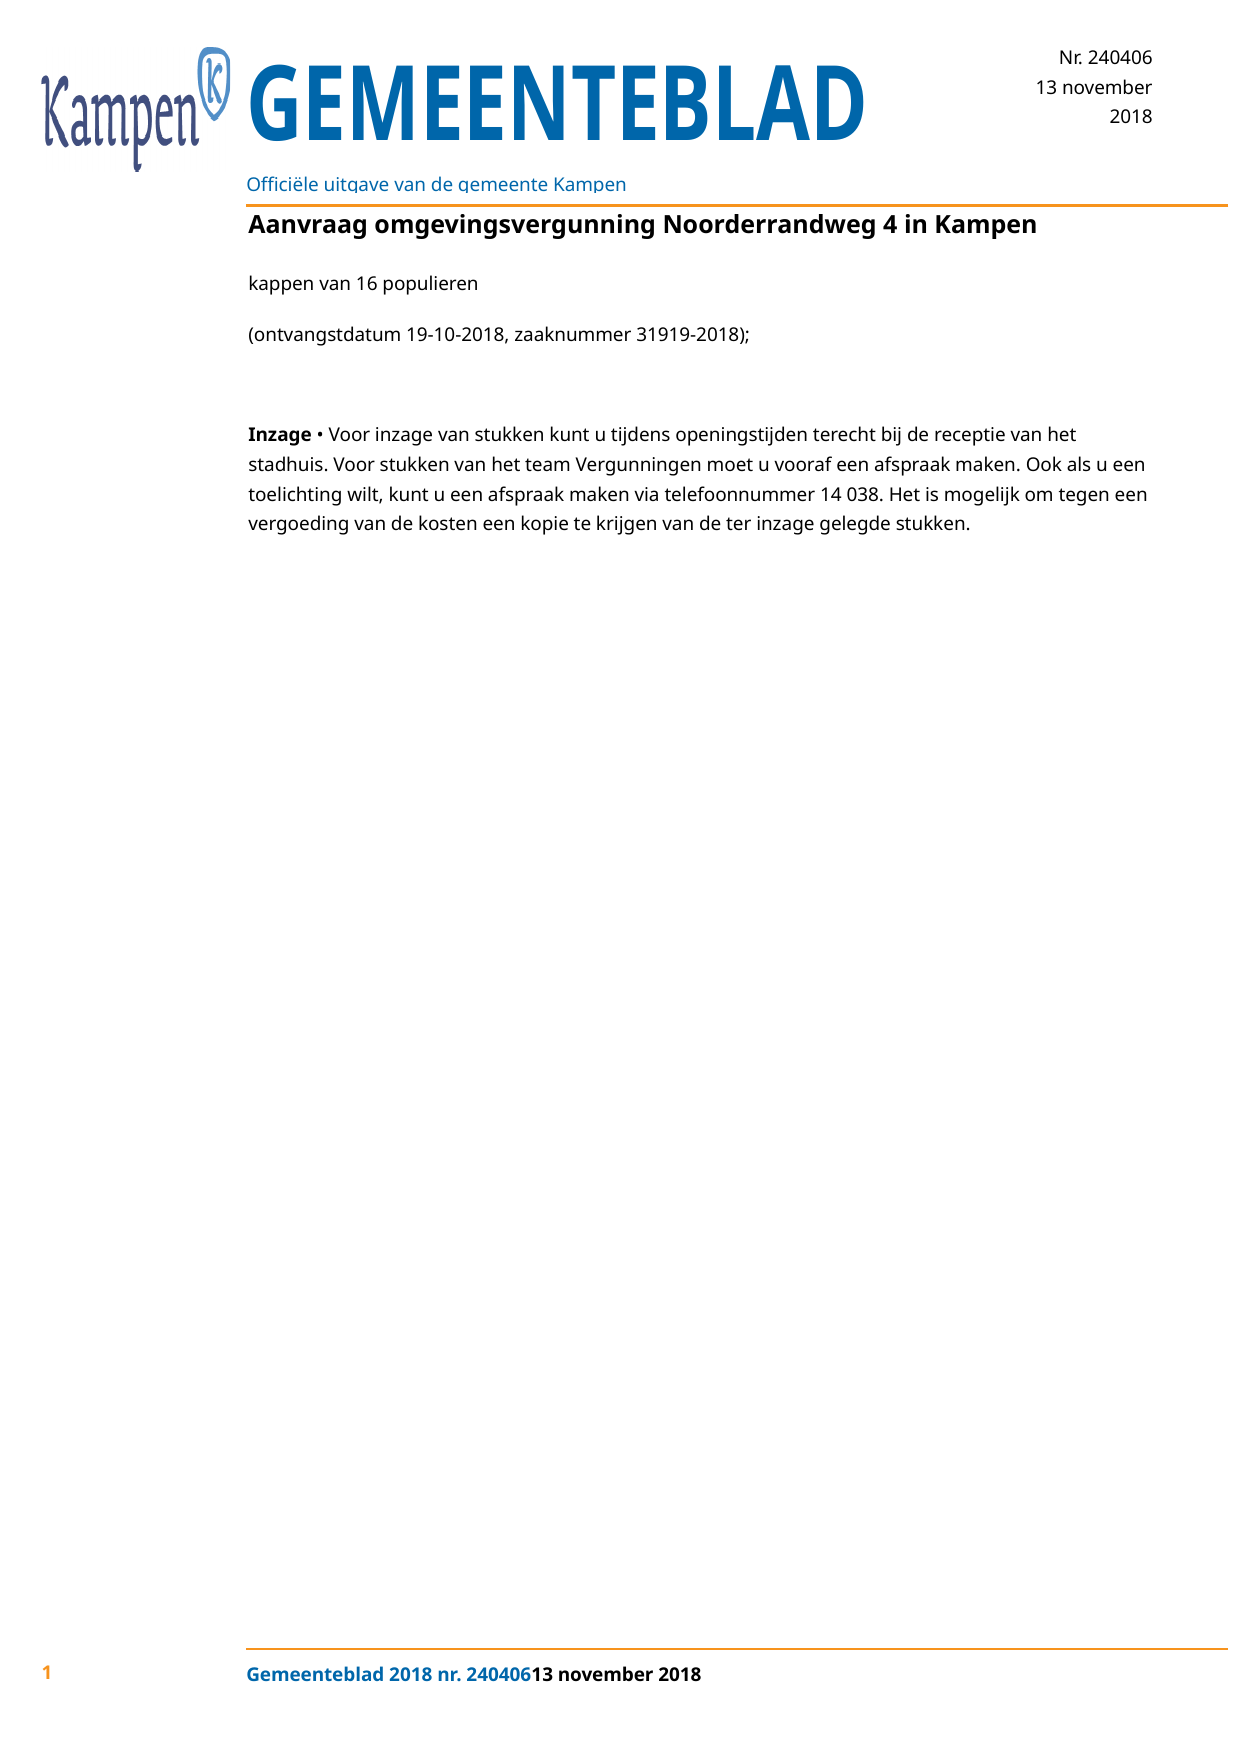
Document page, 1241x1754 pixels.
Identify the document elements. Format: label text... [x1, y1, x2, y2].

text Aanvraag omgevingsvergunning Noorderrandweg 4 in Kampen [248, 207, 1152, 241]
picture [41, 47, 231, 172]
text kappen van 16 populieren [248, 270, 1152, 296]
text Inzage • Voor inzage van stukken kunt u tijdens openingstijden terecht bij de receptie van het stadhuis. Voor stukken van het team Vergunningen moet u vooraf een afspraak maken. Ook als u een toelichting wilt, kunt u een afspraak maken via telefoonnummer 14 038. Het is mogelijk om tegen een vergoeding van de kosten een kopie te krijgen van de ter inzage gelegde stukken. [248, 422, 1152, 536]
text (ontvangstdatum 19-10-2018, zaaknummer 31919-2018); [248, 321, 1152, 346]
